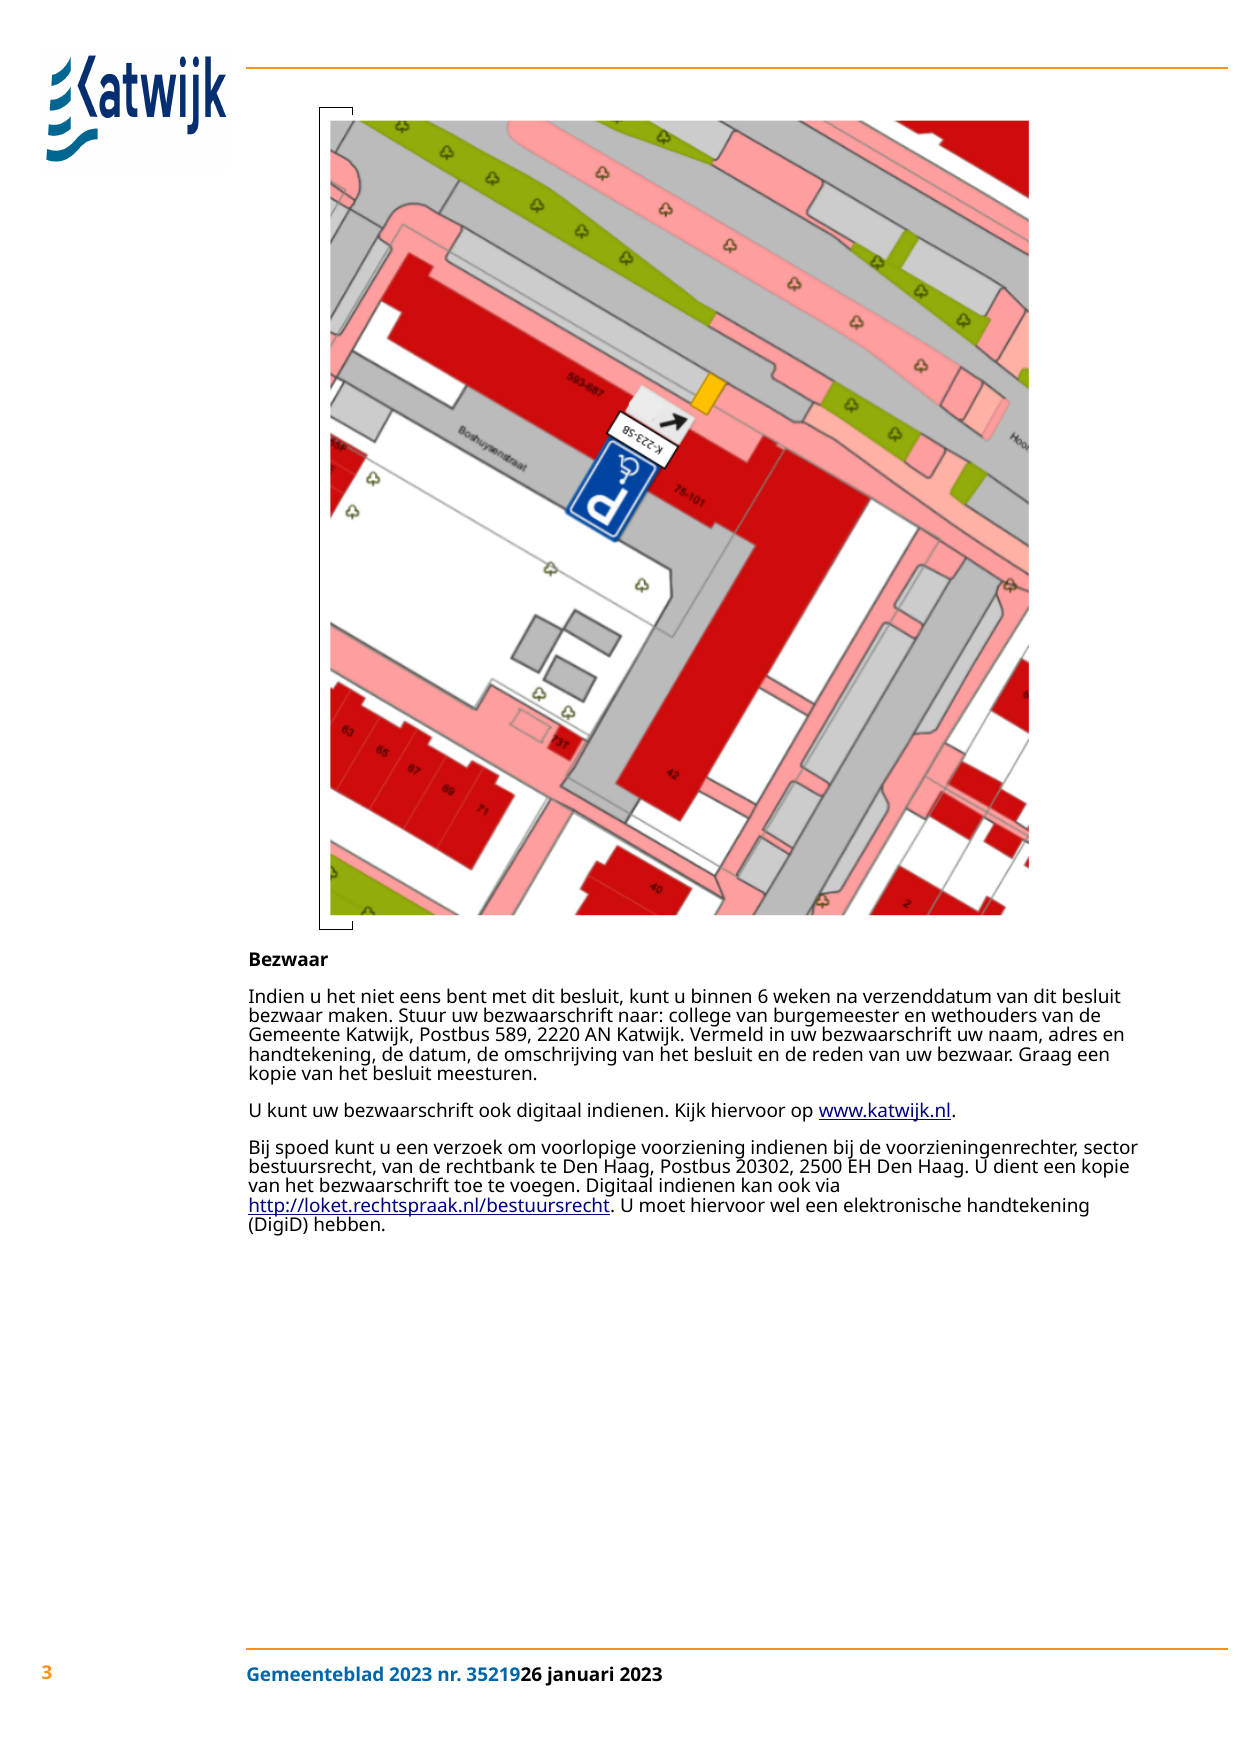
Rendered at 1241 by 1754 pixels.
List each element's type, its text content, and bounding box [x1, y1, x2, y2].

picture [327, 115, 1037, 921]
picture [41, 47, 231, 172]
text Bij spoed kunt u een verzoek om voorlopige voorziening indienen bij de voorzieningenrechter, sector bestuursrecht, van de rechtbank te Den Haag, Postbus 20302, 2500 EH Den Haag. U dient een kopie van het bezwaarschrift toe te voegen. Digitaal indienen kan ook via http://loket.rechtspraak.nl/bestuursrecht. U moet hiervoor wel een elektronische handtekening (DigiD) hebben. [248, 1139, 1152, 1235]
text Indien u het niet eens bent met dit besluit, kunt u binnen 6 weken na verzenddatum van dit besluit bezwaar maken. Stuur uw bezwaarschrift naar: college van burgemeester en wethouders van de Gemeente Katwijk, Postbus 589, 2220 AN Katwijk. Vermeld in uw bezwaarschrift uw naam, adres en handtekening, de datum, de omschrijving van het besluit en de reden van uw bezwaar. Graag een kopie van het besluit meesturen. [248, 988, 1152, 1084]
text Bezwaar [248, 951, 1152, 970]
text U kunt uw bezwaarschrift ook digitaal indienen. Kijk hiervoor op www.katwijk.nl. [248, 1102, 1152, 1121]
